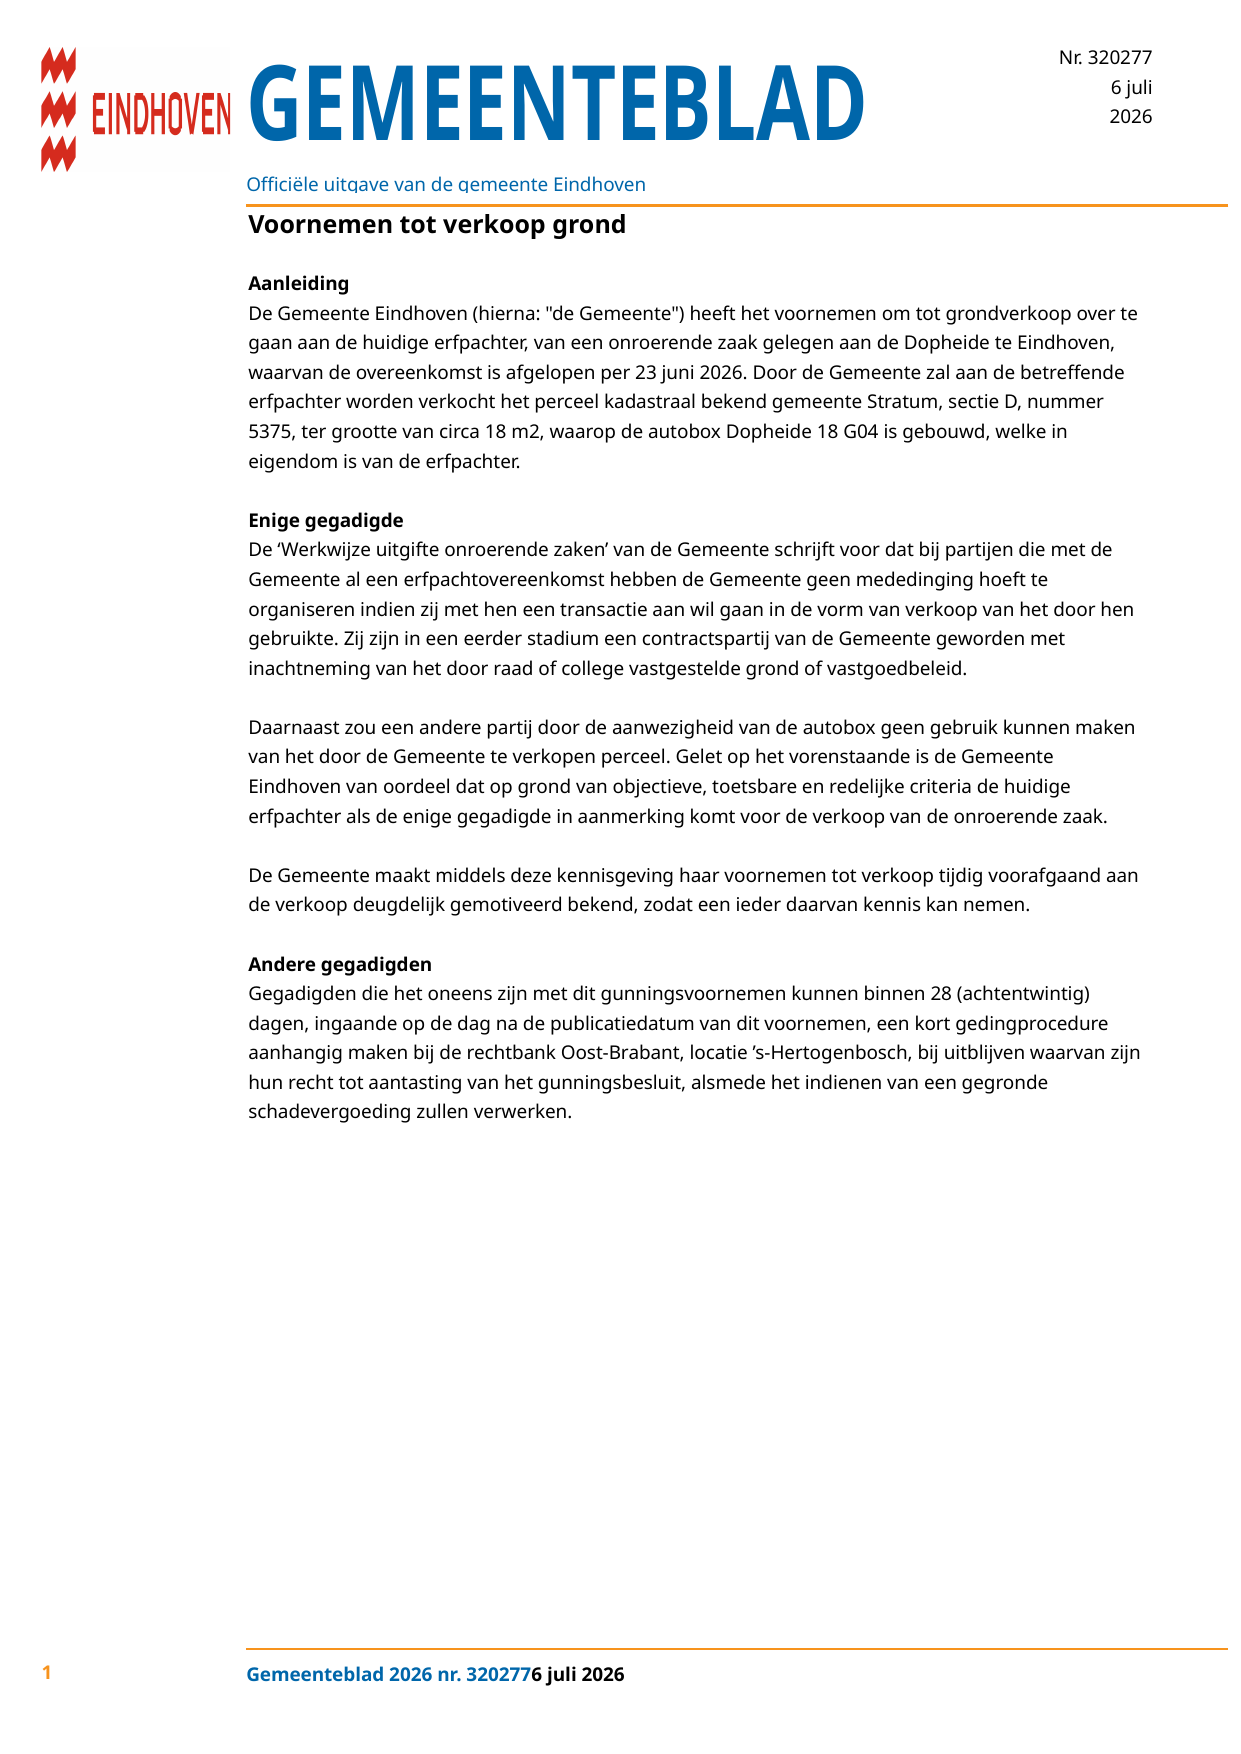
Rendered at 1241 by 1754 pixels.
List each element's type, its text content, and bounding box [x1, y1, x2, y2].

text Daarnaast zou een andere partij door de aanwezigheid van de autobox geen gebruik kunnen maken van het door de Gemeente te verkopen perceel. Gelet op het vorenstaande is de Gemeente Eindhoven van oordeel dat op grond van objectieve, toetsbare en redelijke criteria de huidige erfpachter als de enige gegadigde in aanmerking komt voor de verkoop van de onroerende zaak. [248, 714, 1152, 828]
text De Gemeente maakt middels deze kennisgeving haar voornemen tot verkoop tijdig voorafgaand aan de verkoop deugdelijk gemotiveerd bekend, zodat een ieder daarvan kennis kan nemen. [248, 862, 1152, 917]
text Gegadigden die het oneens zijn met dit gunningsvoornemen kunnen binnen 28 (achtentwintig) dagen, ingaande op de dag na de publicatiedatum van dit voornemen, een kort gedingprocedure aanhangig maken bij de rechtbank Oost-Brabant, locatie ’s-Hertogenbosch, bij uitblijven waarvan zijn hun recht tot aantasting van het gunningsbesluit, alsmede het indienen van een gegronde schadevergoeding zullen verwerken. [248, 980, 1152, 1124]
text Voornemen tot verkoop grond [248, 207, 1152, 241]
text Andere gegadigden [248, 951, 1152, 976]
picture [41, 47, 231, 172]
text De ‘Werkwijze uitgifte onroerende zaken’ van de Gemeente schrijft voor dat bij partijen die met de Gemeente al een erfpachtovereenkomst hebben de Gemeente geen mededinging hoeft te organiseren indien zij met hen een transactie aan wil gaan in de vorm van verkoop van het door hen gebruikte. Zij zijn in een eerder stadium een contractspartij van de Gemeente geworden met inachtneming van het door raad of college vastgestelde grond of vastgoedbeleid. [248, 537, 1152, 681]
text Enige gegadigde [248, 507, 1152, 533]
text De Gemeente Eindhoven (hierna: "de Gemeente") heeft het voornemen om tot grondverkoop over te gaan aan de huidige erfpachter, van een onroerende zaak gelegen aan de Dopheide te Eindhoven, waarvan de overeenkomst is afgelopen per 23 juni 2026. Door de Gemeente zal aan de betreffende erfpachter worden verkocht het perceel kadastraal bekend gemeente Stratum, sectie D, nummer 5375, ter grootte van circa 18 m2, waarop de autobox Dopheide 18 G04 is gebouwd, welke in eigendom is van de erfpachter. [248, 300, 1152, 473]
text Aanleiding [248, 270, 1152, 296]
